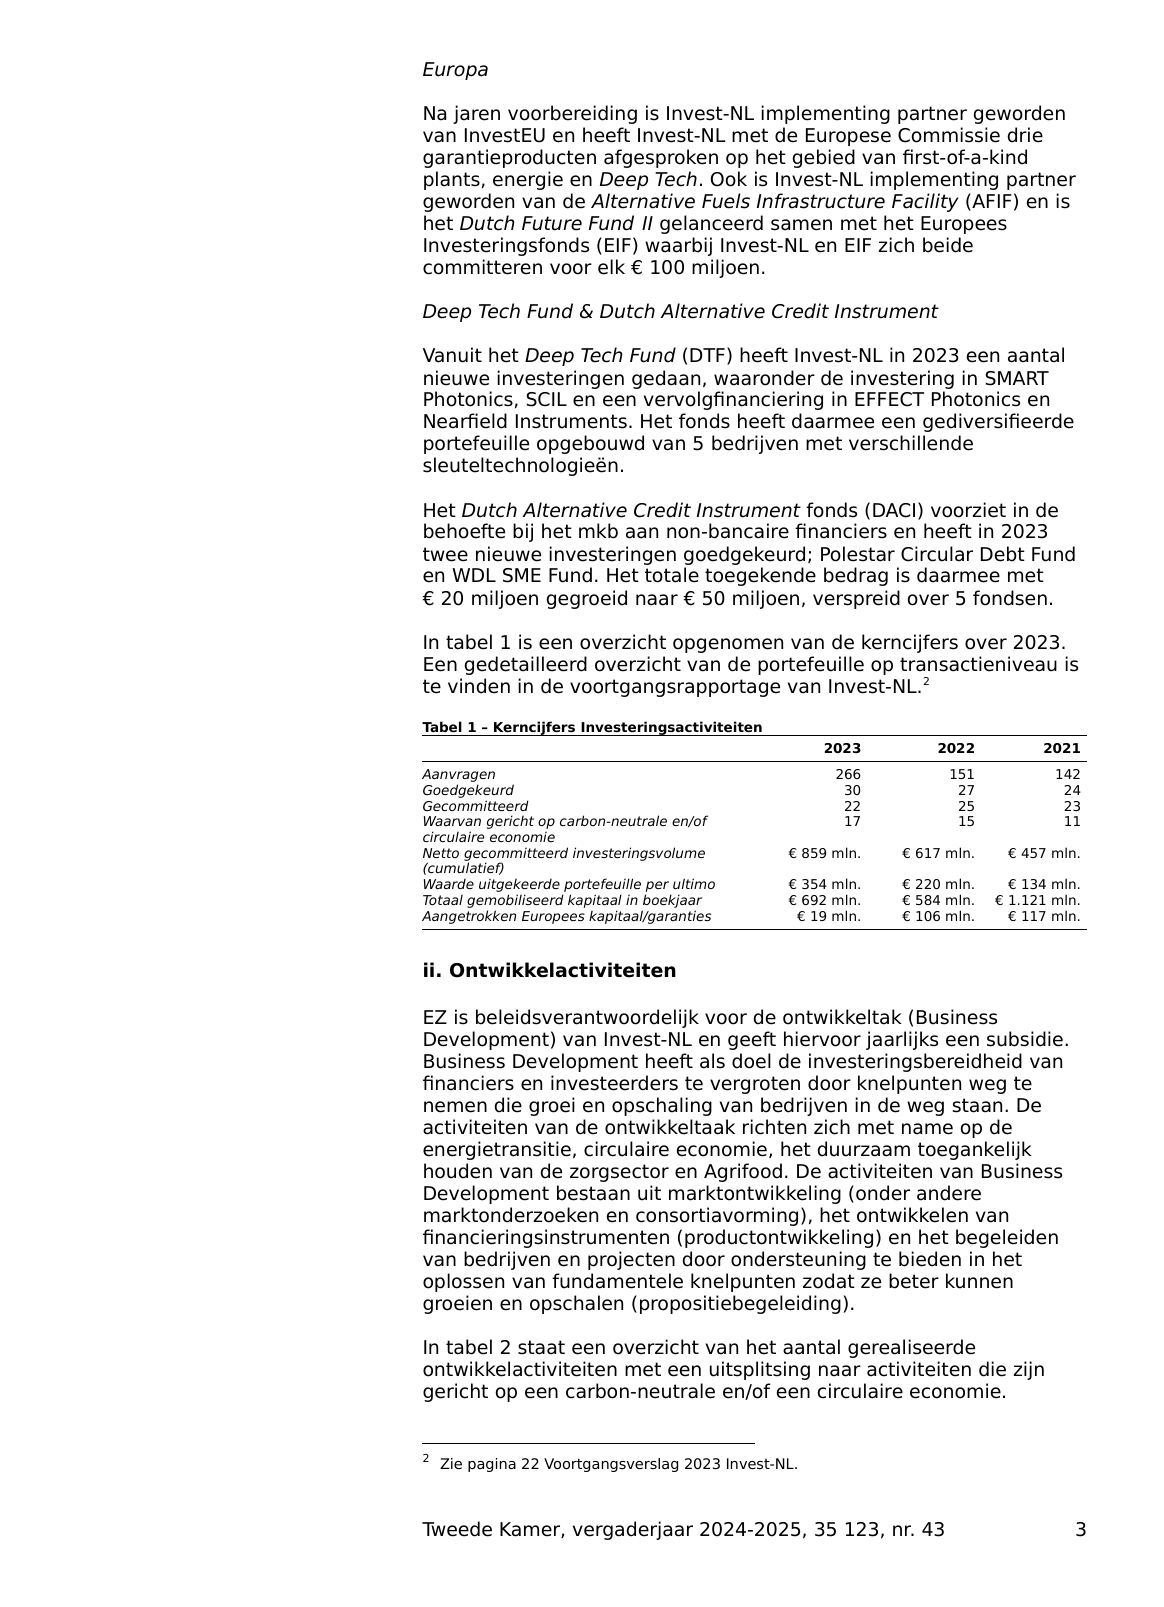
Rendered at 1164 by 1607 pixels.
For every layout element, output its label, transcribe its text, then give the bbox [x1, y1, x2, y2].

table_cell 142 [981, 762, 1087, 783]
table_cell 22 [753, 799, 867, 814]
table_cell [422, 736, 753, 761]
subtitle Deep Tech Fund & Dutch Alternative Credit Instrument [422, 301, 1087, 323]
table_cell 23 [981, 799, 1087, 814]
table_cell € 617 mln. [867, 846, 981, 877]
table_cell € 134 mln. [981, 877, 1087, 893]
subtitle Europa [422, 59, 1087, 81]
table_cell 266 [753, 762, 867, 783]
text Zie pagina 22 Voortgangsverslag 2023 Invest-NL. [422, 1452, 1087, 1474]
subtitle ii. Ontwikkelactiviteiten [422, 960, 1087, 982]
table_cell € 117 mln. [981, 909, 1087, 929]
table_cell Aangetrokken Europees kapitaal/garanties [422, 909, 753, 929]
text EZ is beleidsverantwoordelijk voor de ontwikkeltak (Business Development) van Invest-NL en geeft hiervoor jaarlijks een subsidie. Business Development heeft als doel de investeringsbereidheid van financiers en investeerders te vergroten door knelpunten weg te nemen die groei en opschaling van bedrijven in de weg staan. De activiteiten van de ontwikkeltaak richten zich met name op de energietransitie, circulaire economie, het duurzaam toegankelijk houden van de zorgsector en Agrifood. De activiteiten van Business Development bestaan uit marktontwikkeling (onder andere marktonderzoeken en consortiavorming), het ontwikkelen van financieringsinstrumenten (productontwikkeling) en het begeleiden van bedrijven en projecten door ondersteuning te bieden in het oplossen van fundamentele knelpunten zodat ze beter kunnen groeien en opschalen (propositiebegeleiding). [422, 1007, 1087, 1315]
table_cell 151 [867, 762, 981, 783]
text In tabel 2 staat een overzicht van het aantal gerealiseerde ontwikkelactiviteiten met een uitsplitsing naar activiteiten die zijn gericht op een carbon-neutrale en/of een circulaire economie. [422, 1337, 1087, 1403]
table_cell € 106 mln. [867, 909, 981, 929]
table_cell Netto gecommitteerd investeringsvolume (cumulatief) [422, 846, 753, 877]
table_cell 27 [867, 783, 981, 798]
table_cell Gecommitteerd [422, 799, 753, 814]
table_cell € 1.121 mln. [981, 893, 1087, 908]
table_cell € 19 mln. [753, 909, 867, 929]
table_cell € 584 mln. [867, 893, 981, 908]
table_cell € 220 mln. [867, 877, 981, 893]
table_cell 2022 [867, 736, 981, 761]
table_cell Aanvragen [422, 762, 753, 783]
table_cell 24 [981, 783, 1087, 798]
table_cell 30 [753, 783, 867, 798]
table_cell 2021 [981, 736, 1087, 761]
table_cell Waarvan gericht op carbon-neutrale en/of circulaire economie [422, 814, 753, 846]
text Het Dutch Alternative Credit Instrument fonds (DACI) voorziet in de behoefte bij het mkb aan non-bancaire financiers en heeft in 2023 twee nieuwe investeringen goedgekeurd; Polestar Circular Debt Fund en WDL SME Fund. Het totale toegekende bedrag is daarmee met € 20 miljoen gegroeid naar € 50 miljoen, verspreid over 5 fondsen. [422, 499, 1087, 609]
table_cell 2023 [753, 736, 867, 761]
table_cell € 692 mln. [753, 893, 867, 908]
table_cell 11 [981, 814, 1087, 846]
table_cell 25 [867, 799, 981, 814]
table_cell 17 [753, 814, 867, 846]
table_cell Waarde uitgekeerde portefeuille per ultimo [422, 877, 753, 893]
table_cell 15 [867, 814, 981, 846]
table_cell Goedgekeurd [422, 783, 753, 798]
table_cell € 859 mln. [753, 846, 867, 877]
table_cell € 354 mln. [753, 877, 867, 893]
table_cell Totaal gemobiliseerd kapitaal in boekjaar [422, 893, 753, 908]
table_header Tabel 1 – Kerncijfers Investeringsactiviteiten [422, 719, 1087, 735]
text In tabel 1 is een overzicht opgenomen van de kerncijfers over 2023. Een gedetailleerd overzicht van de portefeuille op transactieniveau is te vinden in de voortgangsrapportage van Invest-NL. [422, 632, 1087, 697]
text Vanuit het Deep Tech Fund (DTF) heeft Invest-NL in 2023 een aantal nieuwe investeringen gedaan, waaronder de investering in SMART Photonics, SCIL en een vervolgfinanciering in EFFECT Photonics en Nearfield Instruments. Het fonds heeft daarmee een gediversifieerde portefeuille opgebouwd van 5 bedrijven met verschillende sleuteltechnologieën. [422, 345, 1087, 477]
text Na jaren voorbereiding is Invest-NL implementing partner geworden van InvestEU en heeft Invest-NL met de Europese Commissie drie garantieproducten afgesproken op het gebied van first-of-a-kind plants, energie en Deep Tech. Ook is Invest-NL implementing partner geworden van de Alternative Fuels Infrastructure Facility (AFIF) en is het Dutch Future Fund II gelanceerd samen met het Europees Investeringsfonds (EIF) waarbij Invest-NL en EIF zich beide committeren voor elk € 100 miljoen. [422, 103, 1087, 279]
table_cell € 457 mln. [981, 846, 1087, 877]
